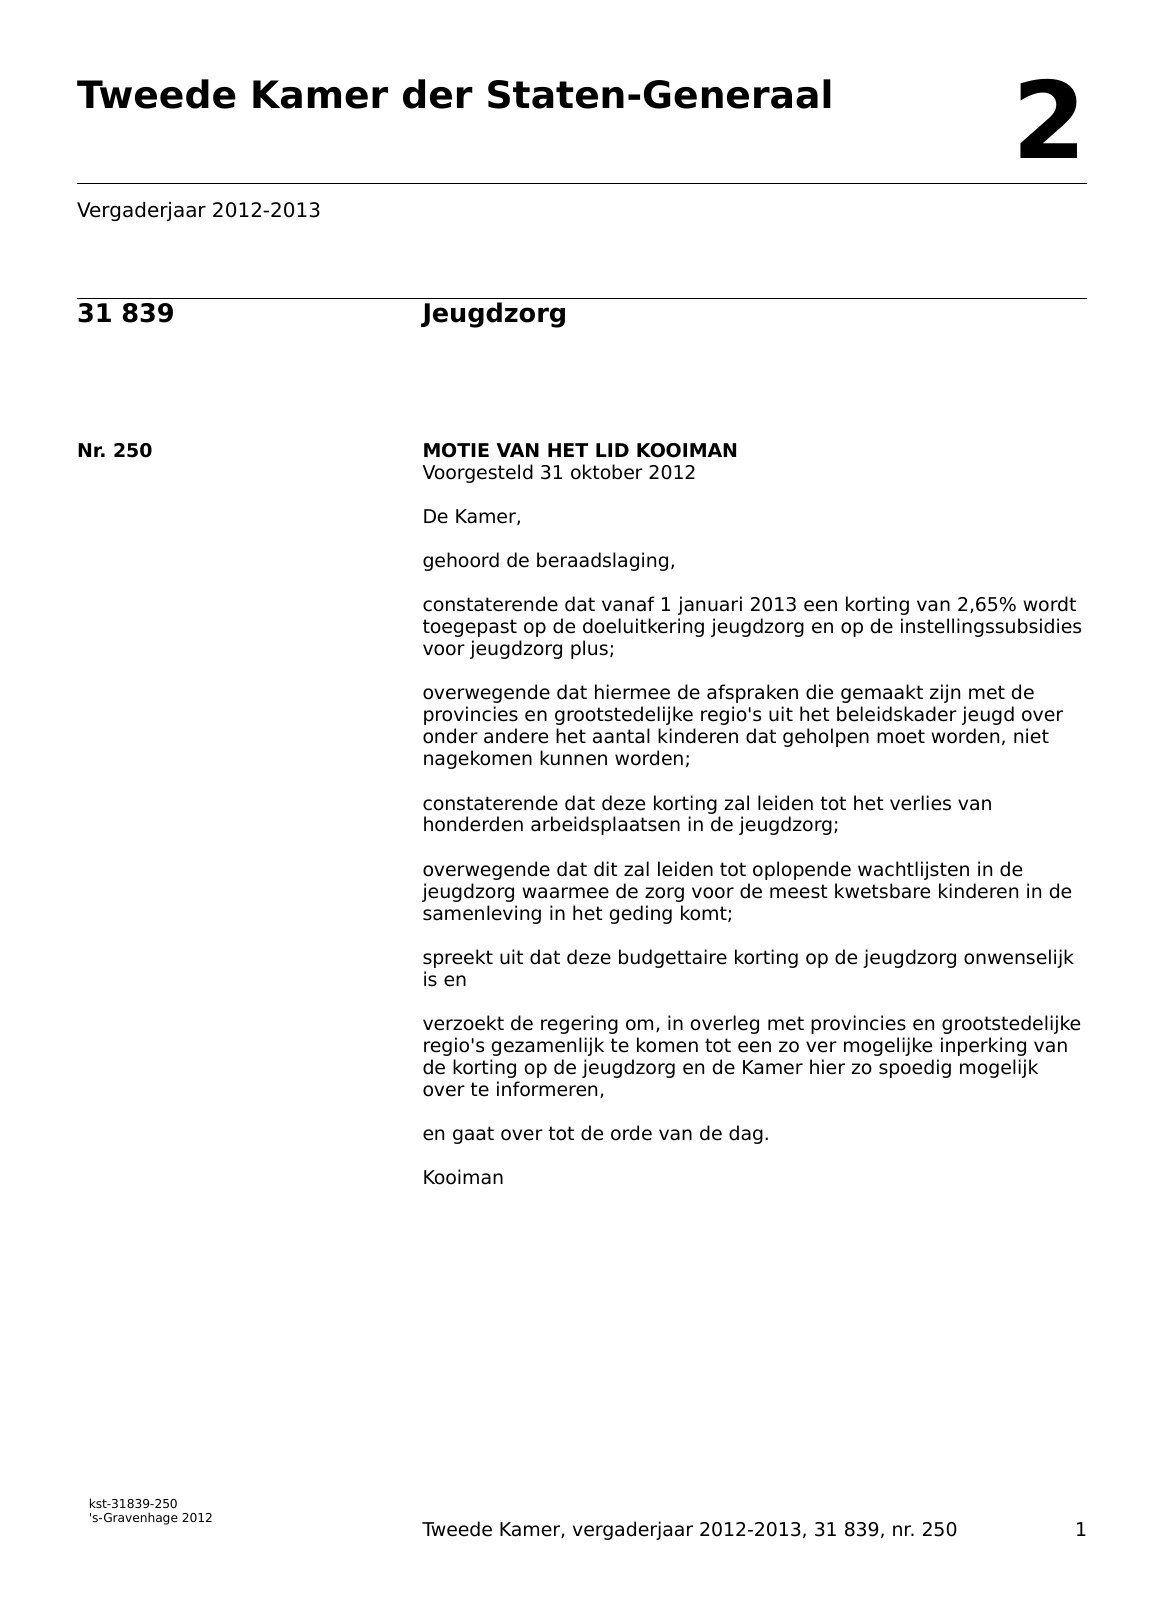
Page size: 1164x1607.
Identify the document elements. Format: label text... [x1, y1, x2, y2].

text kst-31839-250 [88, 1497, 323, 1511]
text en gaat over tot de orde van de dag. [422, 1123, 1087, 1145]
text Voorgesteld 31 oktober 2012 [422, 462, 1087, 484]
table_header Tweede Kamer der Staten-Generaal [77, 59, 886, 183]
subtitle 31 839 Jeugdzorg [77, 299, 1087, 329]
text spreekt uit dat deze budgettaire korting op de jeugdzorg onwenselijk is en [422, 947, 1087, 991]
text De Kamer, [422, 506, 1087, 528]
text Kooiman [422, 1167, 1087, 1189]
text constaterende dat deze korting zal leiden tot het verlies van honderden arbeidsplaatsen in de jeugdzorg; [422, 792, 1087, 836]
text constaterende dat vanaf 1 januari 2013 een korting van 2,65% wordt toegepast op de doeluitkering jeugdzorg en op de instellingssubsidies voor jeugdzorg plus; [422, 594, 1087, 660]
text overwegende dat dit zal leiden tot oplopende wachtlijsten in de jeugdzorg waarmee de zorg voor de meest kwetsbare kinderen in de samenleving in het geding komt; [422, 858, 1087, 924]
table_header 2 [886, 59, 1087, 183]
text verzoekt de regering om, in overleg met provincies en grootstedelijke regio's gezamenlijk te komen tot een zo ver mogelijke inperking van de korting op de jeugdzorg en de Kamer hier zo spoedig mogelijk over te informeren, [422, 1013, 1087, 1101]
text gehoord de beraadslaging, [422, 550, 1087, 572]
subtitle Nr. 250 MOTIE VAN HET LID KOOIMAN [77, 440, 1087, 462]
table_cell Vergaderjaar 2012-2013 [77, 184, 1087, 298]
text overwegende dat hiermee de afspraken die gemaakt zijn met de provincies en grootstedelijke regio's uit het beleidskader jeugd over onder andere het aantal kinderen dat geholpen moet worden, niet nagekomen kunnen worden; [422, 682, 1087, 770]
text 's-Gravenhage 2012 [88, 1511, 323, 1525]
